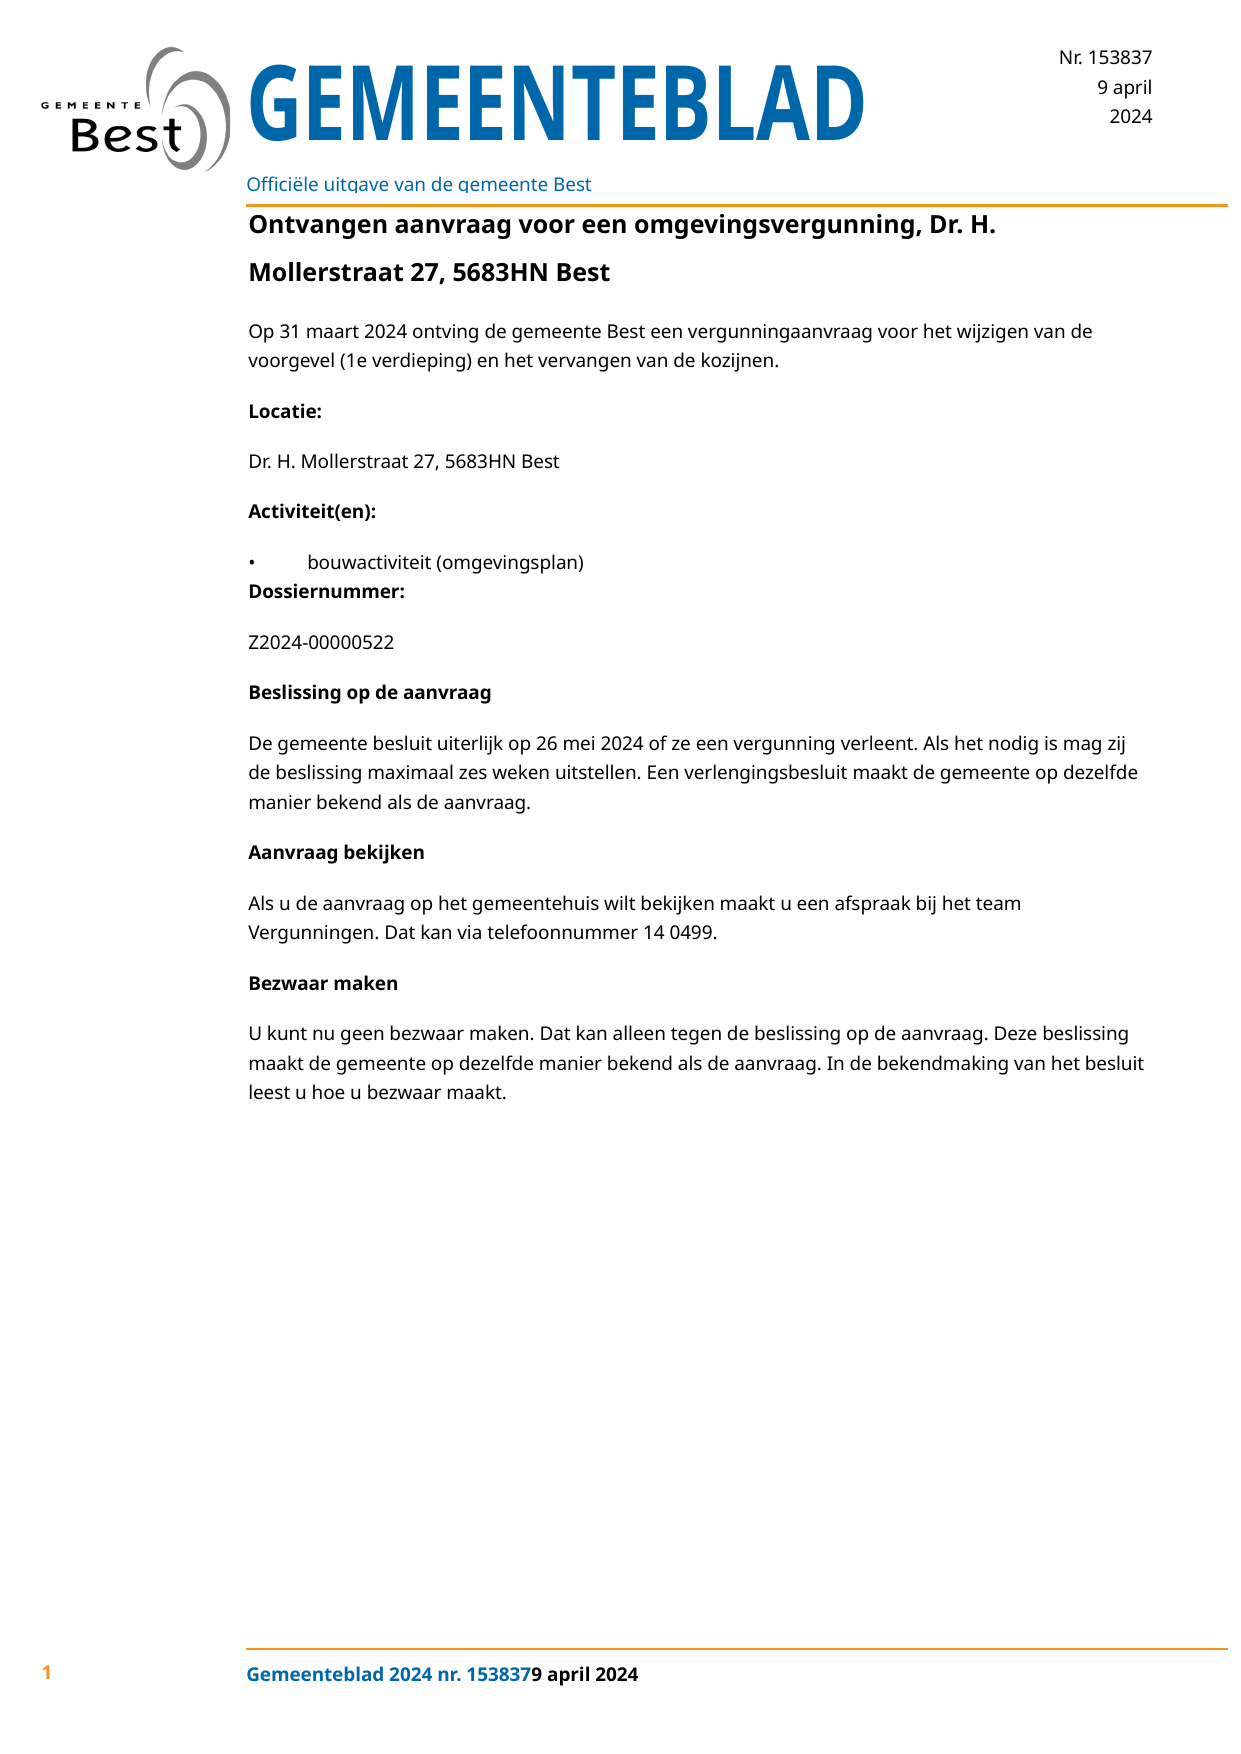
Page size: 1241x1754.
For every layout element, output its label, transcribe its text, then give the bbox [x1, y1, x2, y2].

text Beslissing op de aanvraag [248, 679, 1152, 705]
list bouwactiviteit (omgevingsplan) [248, 549, 1152, 575]
text Dr. H. Mollerstraat 27, 5683HN Best [248, 448, 1152, 474]
text Aanvraag bekijken [248, 839, 1152, 865]
text Ontvangen aanvraag voor een omgevingsvergunning, Dr. H. Mollerstraat 27, 5683HN Best [248, 207, 1152, 288]
text Z2024-00000522 [248, 629, 1152, 655]
text Als u de aanvraag op het gemeentehuis wilt bekijken maakt u een afspraak bij het team Vergunningen. Dat kan via telefoonnummer 14 0499. [248, 890, 1152, 945]
text De gemeente besluit uiterlijk op 26 mei 2024 of ze een vergunning verleent. Als het nodig is mag zij de beslissing maximaal zes weken uitstellen. Een verlengingsbesluit maakt de gemeente op dezelfde manier bekend als de aanvraag. [248, 730, 1152, 815]
text Op 31 maart 2024 ontving de gemeente Best een vergunningaanvraag voor het wijzigen van de voorgevel (1e verdieping) en het vervangen van de kozijnen. [248, 318, 1152, 373]
text Dossiernummer: [248, 579, 1152, 604]
text U kunt nu geen bezwaar maken. Dat kan alleen tegen de beslissing op de aanvraag. Deze beslissing maakt de gemeente op dezelfde manier bekend als de aanvraag. In de bekendmaking van het besluit leest u hoe u bezwaar maakt. [248, 1020, 1152, 1105]
text Bezwaar maken [248, 970, 1152, 996]
picture [41, 47, 231, 172]
text Activiteit(en): [248, 499, 1152, 524]
text Locatie: [248, 398, 1152, 424]
